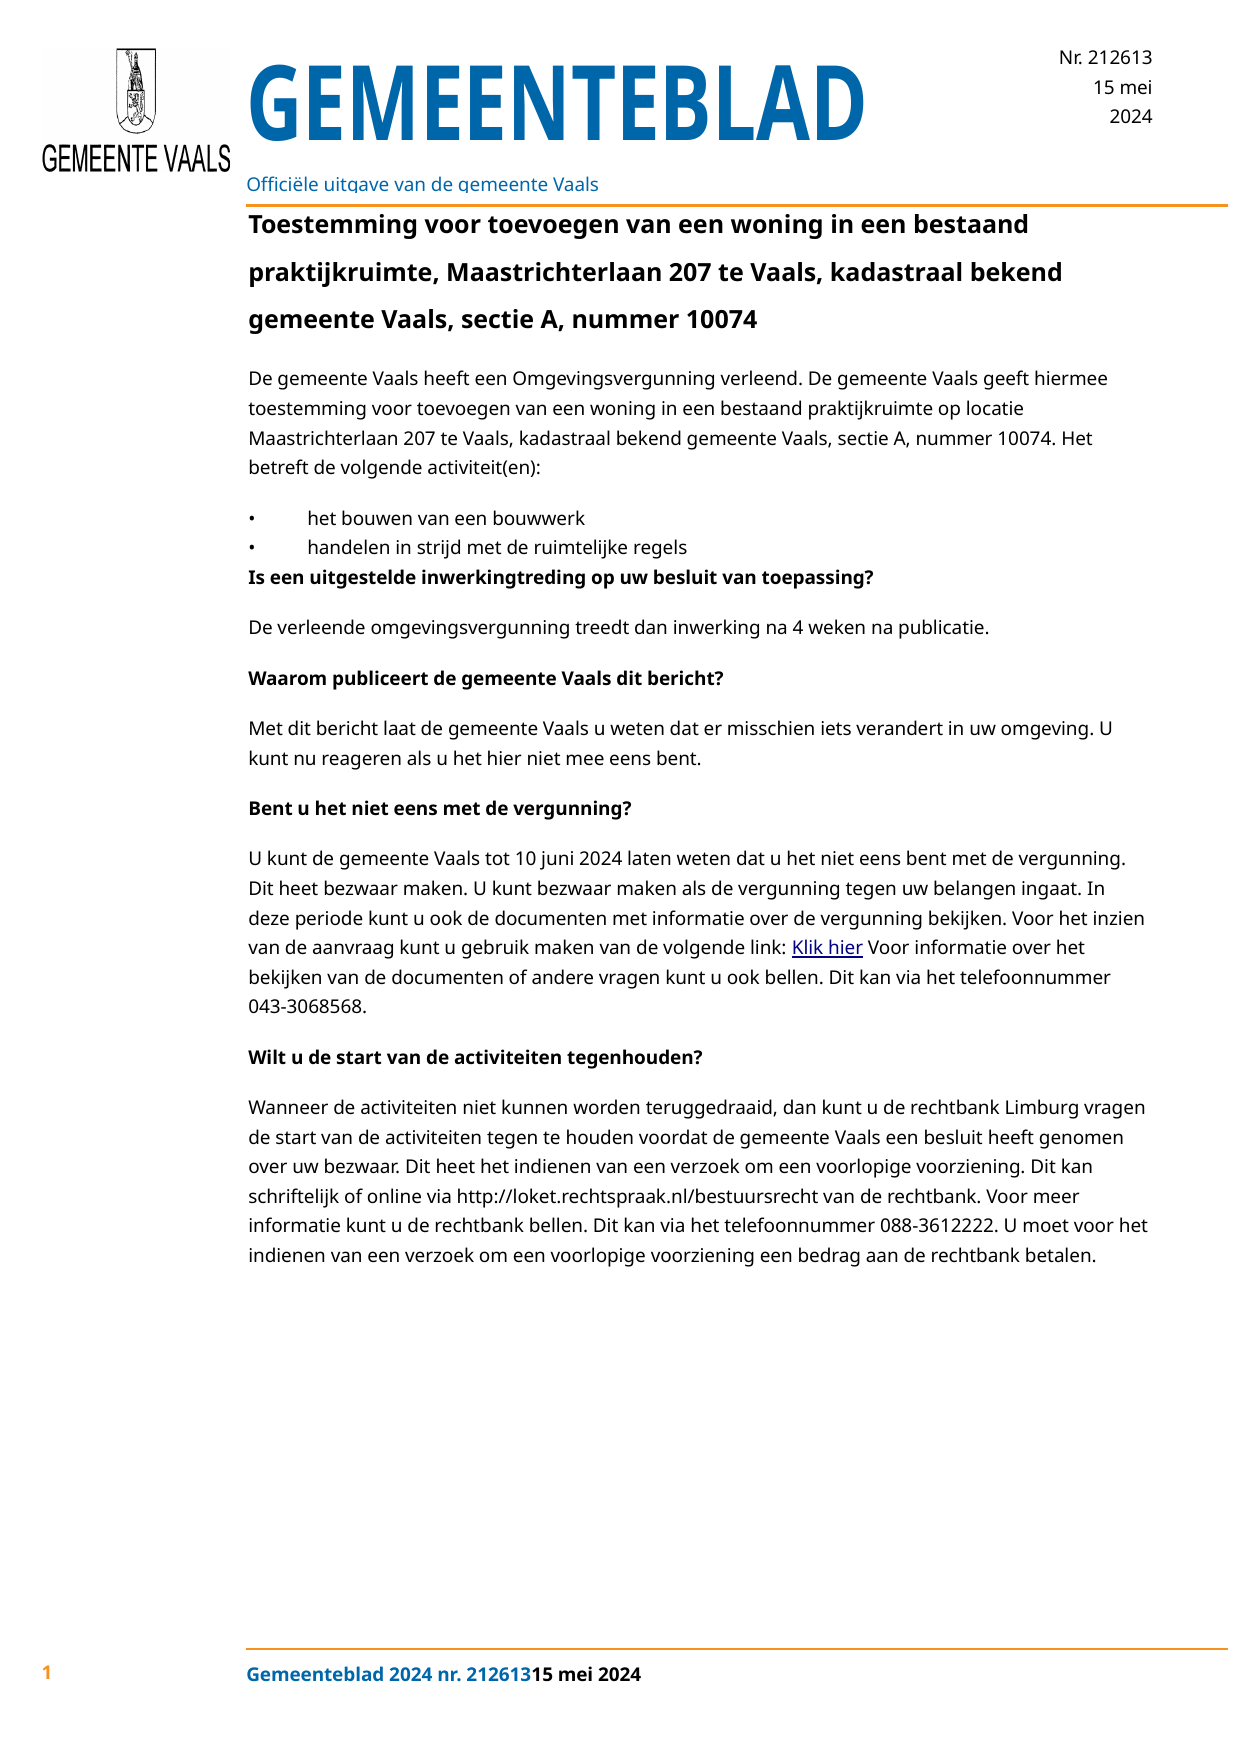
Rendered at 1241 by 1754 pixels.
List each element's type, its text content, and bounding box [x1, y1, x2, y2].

text Toestemming voor toevoegen van een woning in een bestaand praktijkruimte, Maastrichterlaan 207 te Vaals, kadastraal bekend gemeente Vaals, sectie A, nummer 10074 [248, 207, 1152, 336]
text Met dit bericht laat de gemeente Vaals u weten dat er misschien iets verandert in uw omgeving. U kunt nu reageren als u het hier niet mee eens bent. [248, 715, 1152, 770]
picture [41, 47, 231, 172]
text U kunt de gemeente Vaals tot 10 juni 2024 laten weten dat u het niet eens bent met de vergunning. Dit heet bezwaar maken. U kunt bezwaar maken als de vergunning tegen uw belangen ingaat. In deze periode kunt u ook de documenten met informatie over de vergunning bekijken. Voor het inzien van de aanvraag kunt u gebruik maken van de volgende link: Klik hier Voor informatie over het bekijken van de documenten of andere vragen kunt u ook bellen. Dit kan via het telefoonnummer 043-3068568. [248, 846, 1152, 1019]
text Wanneer de activiteiten niet kunnen worden teruggedraaid, dan kunt u de rechtbank Limburg vragen de start van de activiteiten tegen te houden voordat de gemeente Vaals een besluit heeft genomen over uw bezwaar. Dit heet het indienen van een verzoek om een voorlopige voorziening. Dit kan schriftelijk of online via http://loket.rechtspraak.nl/bestuursrecht van de rechtbank. Voor meer informatie kunt u de rechtbank bellen. Dit kan via het telefoonnummer 088-3612222. U moet voor het indienen van een verzoek om een voorlopige voorziening een bedrag aan de rechtbank betalen. [248, 1094, 1152, 1268]
text De gemeente Vaals heeft een Omgevingsvergunning verleend. De gemeente Vaals geeft hiermee toestemming voor toevoegen van een woning in een bestaand praktijkruimte op locatie Maastrichterlaan 207 te Vaals, kadastraal bekend gemeente Vaals, sectie A, nummer 10074. Het betreft de volgende activiteit(en): [248, 366, 1152, 480]
list handelen in strijd met de ruimtelijke regels [248, 534, 1152, 560]
text Is een uitgestelde inwerkingtreding op uw besluit van toepassing? [248, 564, 1152, 589]
list het bouwen van een bouwwerk [248, 505, 1152, 530]
text De verleende omgevingsvergunning treedt dan inwerking na 4 weken na publicatie. [248, 614, 1152, 640]
text Waarom publiceert de gemeente Vaals dit bericht? [248, 665, 1152, 690]
text Wilt u de start van de activiteiten tegenhouden? [248, 1044, 1152, 1069]
text Bent u het niet eens met de vergunning? [248, 795, 1152, 821]
